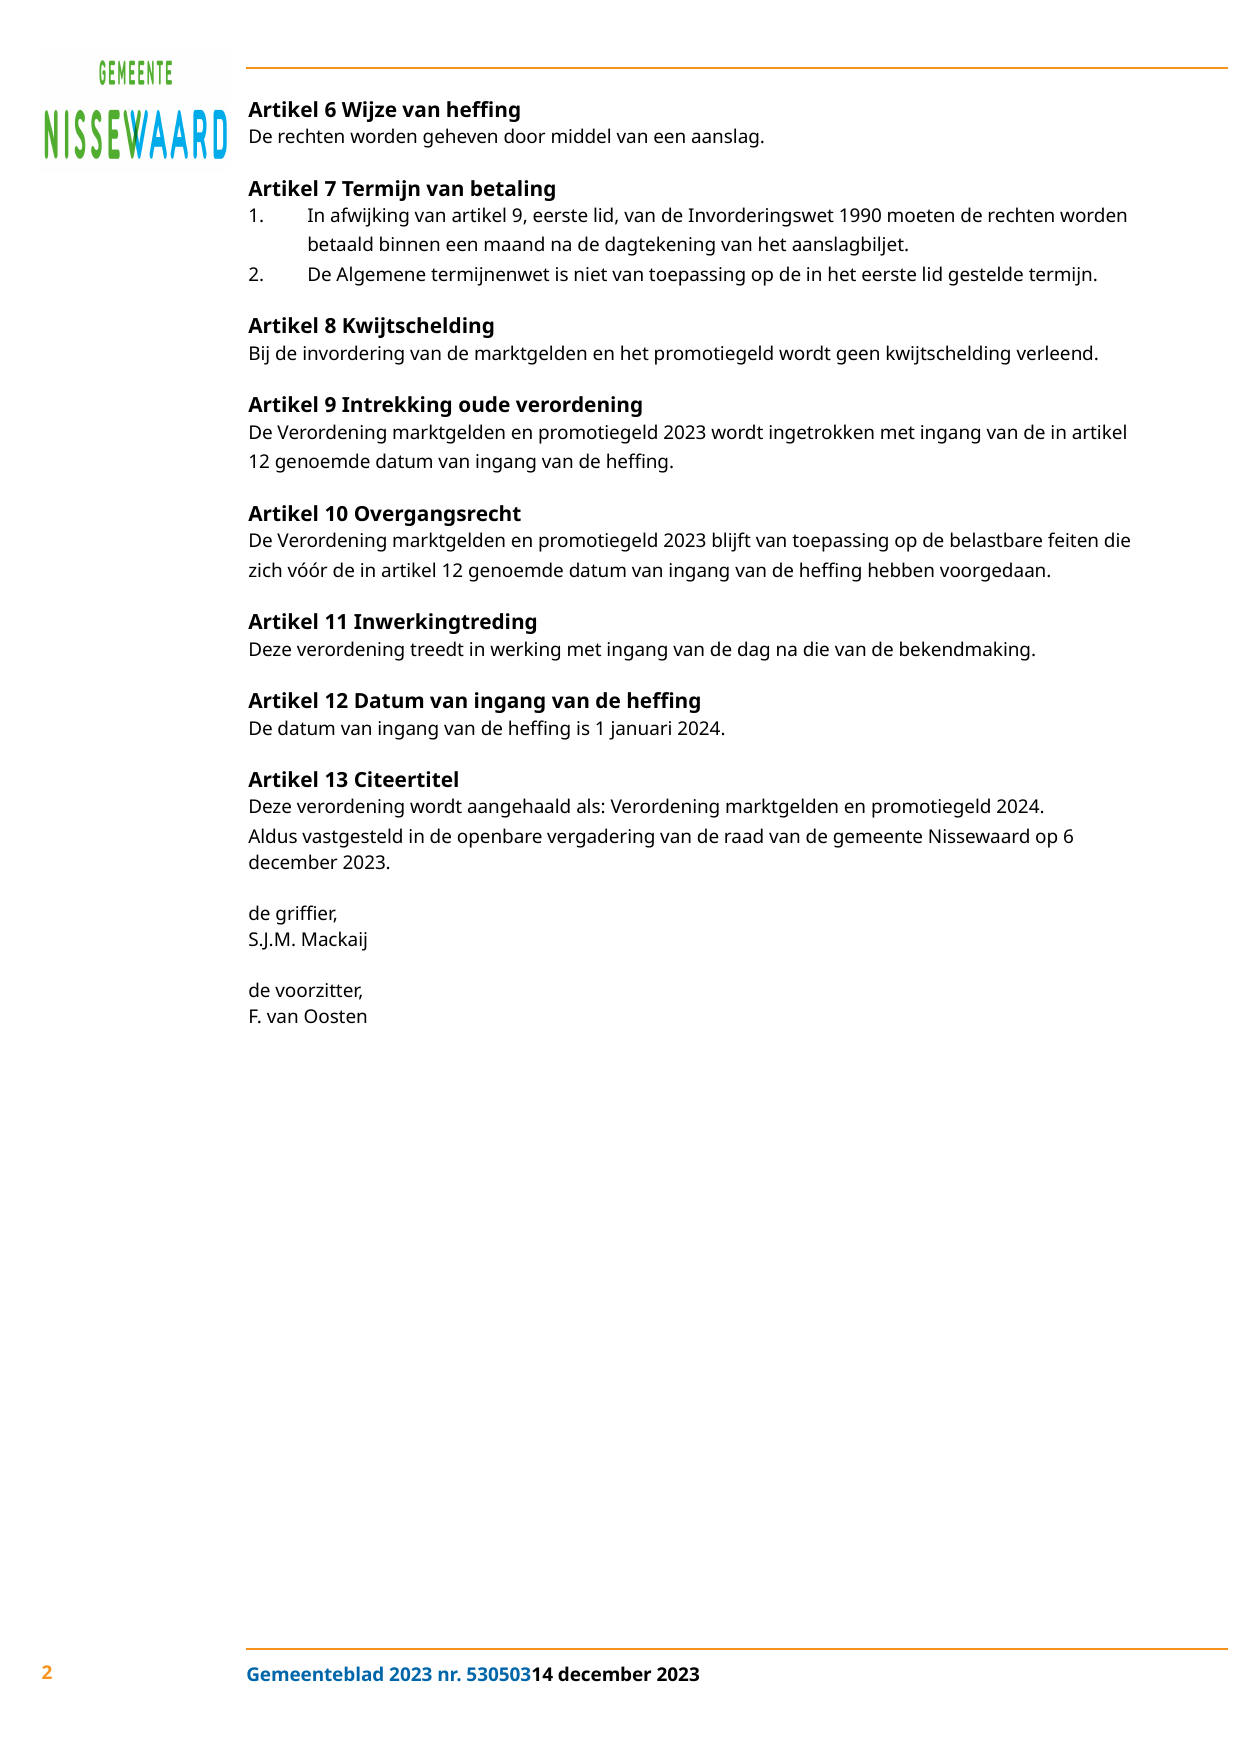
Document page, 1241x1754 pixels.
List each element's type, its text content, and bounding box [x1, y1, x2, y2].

text Artikel 6 Wijze van heffing [248, 95, 1152, 123]
text de voorzitter, [248, 977, 1152, 1003]
text Artikel 11 Inwerkingtreding [248, 607, 1152, 636]
text De datum van ingang van de heffing is 1 januari 2024. [248, 715, 1152, 740]
text Artikel 9 Intrekking oude verordening [248, 391, 1152, 419]
text Deze verordening wordt aangehaald als: Verordening marktgelden en promotiegeld 2024. [248, 793, 1152, 819]
text Aldus vastgesteld in de openbare vergadering van de raad van de gemeente Nissewaard op 6 december 2023. [248, 823, 1152, 874]
text de griffier, [248, 900, 1152, 926]
text F. van Oosten [248, 1003, 1152, 1029]
text Artikel 7 Termijn van betaling [248, 174, 1152, 202]
text S.J.M. Mackaij [248, 926, 1152, 952]
list De Algemene termijnenwet is niet van toepassing op de in het eerste lid gestelde termijn. [248, 261, 1152, 287]
text Deze verordening treedt in werking met ingang van de dag na die van de bekendmaking. [248, 636, 1152, 662]
text Artikel 12 Datum van ingang van de heffing [248, 686, 1152, 715]
text Artikel 10 Overgangsrecht [248, 499, 1152, 527]
text De Verordening marktgelden en promotiegeld 2023 blijft van toepassing op de belastbare feiten die zich vóór de in artikel 12 genoemde datum van ingang van de heffing hebben voorgedaan. [248, 527, 1152, 583]
text De rechten worden geheven door middel van een aanslag. [248, 123, 1152, 149]
text Artikel 13 Citeertitel [248, 765, 1152, 793]
list In afwijking van artikel 9, eerste lid, van de Invorderingswet 1990 moeten de rechten worden betaald binnen een maand na de dagtekening van het aanslagbiljet. [248, 202, 1152, 257]
picture [41, 47, 231, 172]
text Bij de invordering van de marktgelden en het promotiegeld wordt geen kwijtschelding verleend. [248, 340, 1152, 366]
text De Verordening marktgelden en promotiegeld 2023 wordt ingetrokken met ingang van de in artikel 12 genoemde datum van ingang van de heffing. [248, 419, 1152, 474]
text Artikel 8 Kwijtschelding [248, 312, 1152, 340]
